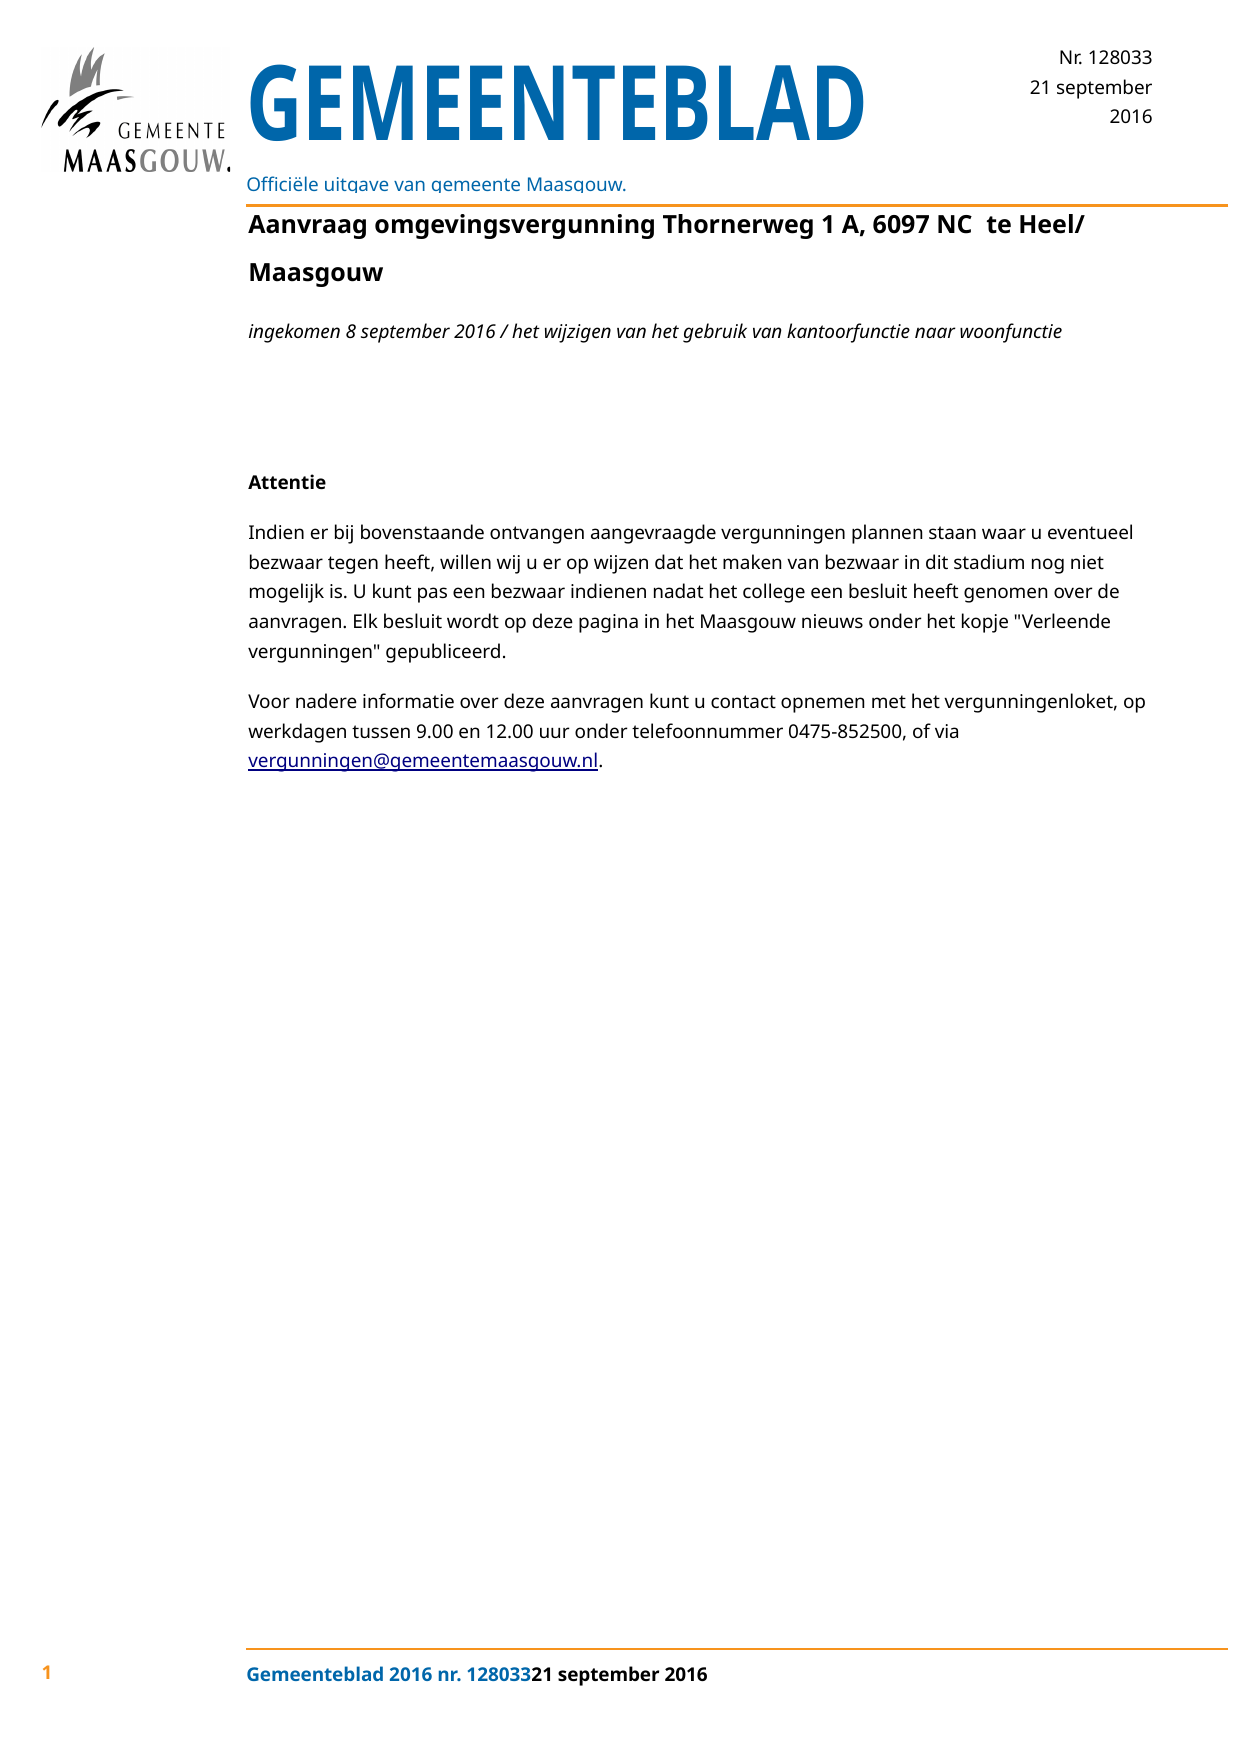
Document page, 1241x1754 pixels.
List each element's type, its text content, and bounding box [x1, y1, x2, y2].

text Indien er bij bovenstaande ontvangen aangevraagde vergunningen plannen staan waar u eventueel bezwaar tegen heeft, willen wij u er op wijzen dat het maken van bezwaar in dit stadium nog niet mogelijk is. U kunt pas een bezwaar indienen nadat het college een besluit heeft genomen over de aanvragen. Elk besluit wordt op deze pagina in het Maasgouw nieuws onder het kopje "Verleende vergunningen" gepubliceerd. [248, 519, 1152, 664]
text Attentie [248, 469, 1152, 495]
picture [41, 47, 231, 172]
text Aanvraag omgevingsvergunning Thornerweg 1 A, 6097 NC te Heel/ Maasgouw [248, 207, 1152, 288]
text ingekomen 8 september 2016 / het wijzigen van het gebruik van kantoorfunctie naar woonfunctie [248, 318, 1152, 344]
text Voor nadere informatie over deze aanvragen kunt u contact opnemen met het vergunningenloket, op werkdagen tussen 9.00 en 12.00 uur onder telefoonnummer 0475-852500, of via vergunningen@gemeentemaasgouw.nl. [248, 688, 1152, 773]
